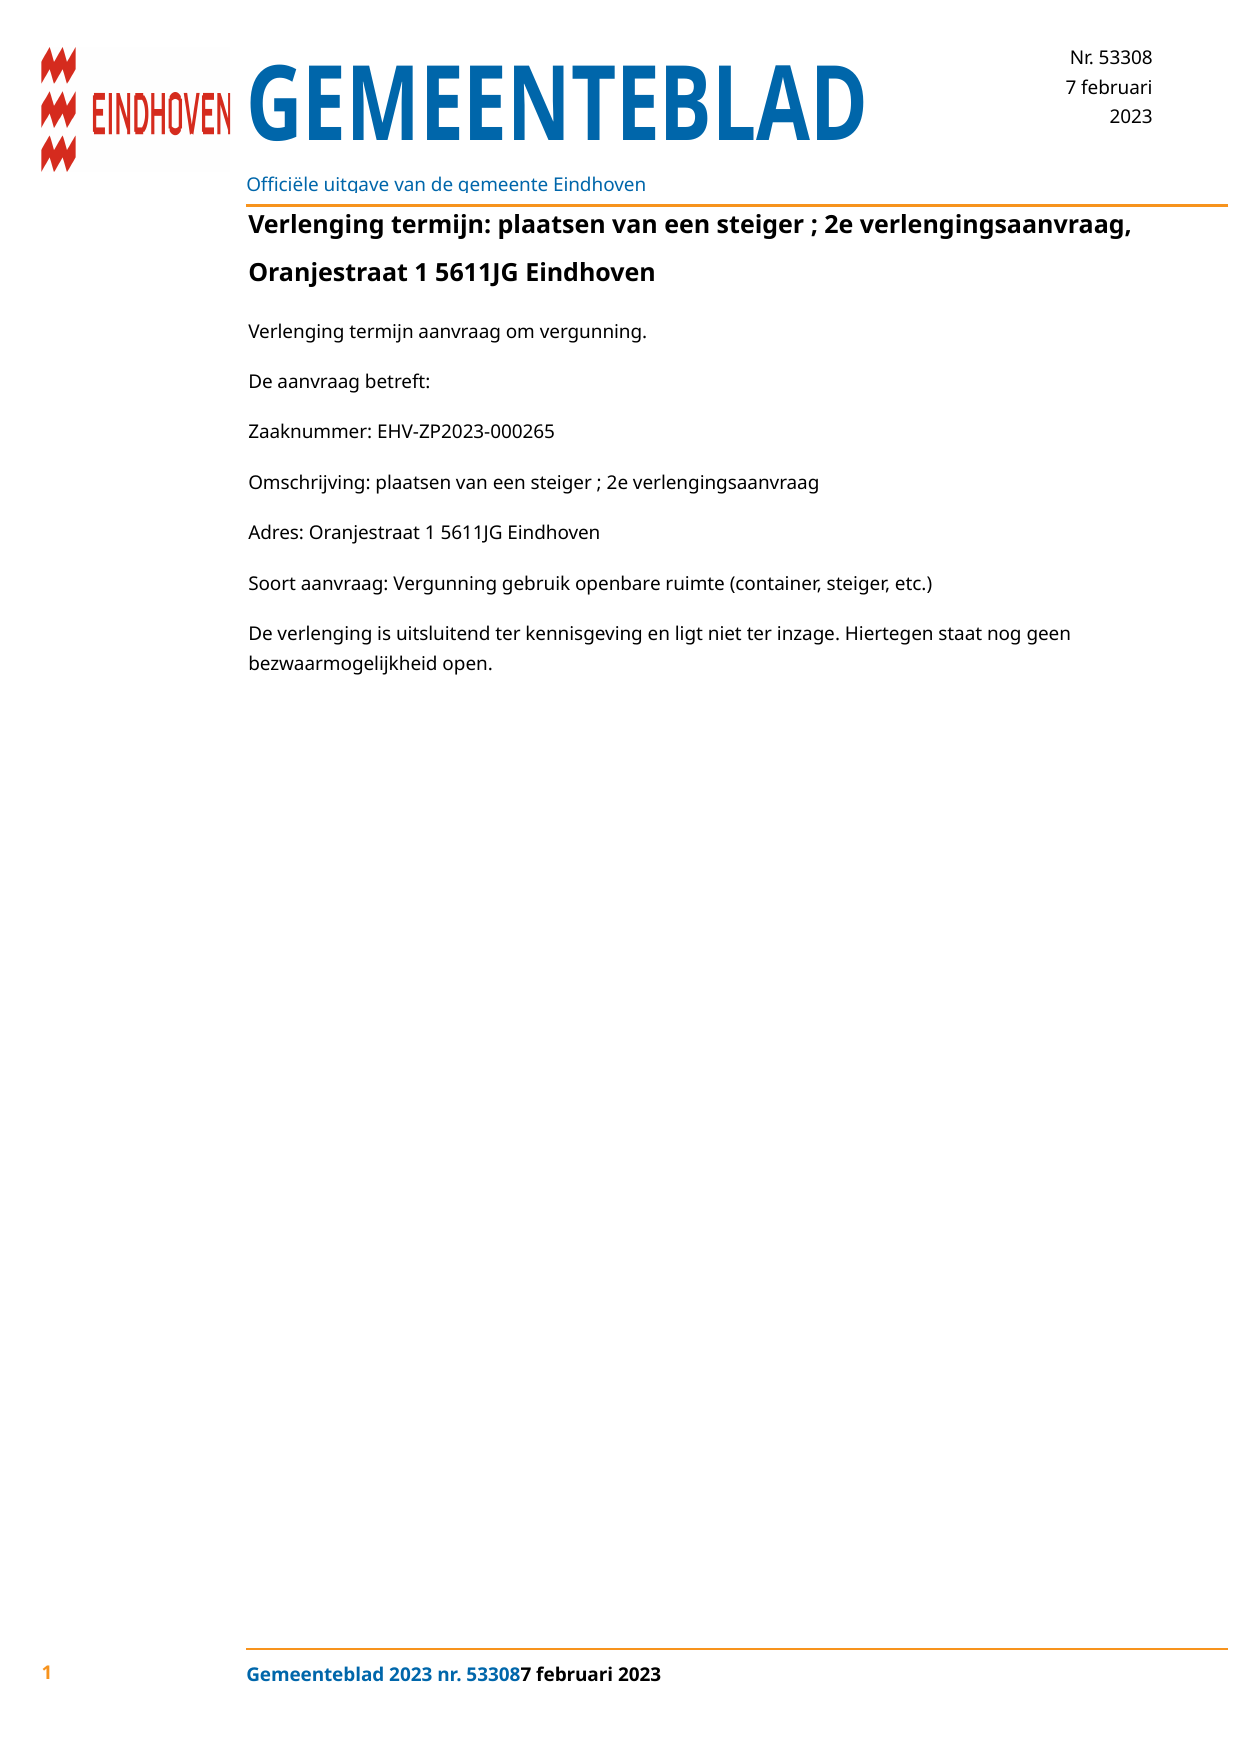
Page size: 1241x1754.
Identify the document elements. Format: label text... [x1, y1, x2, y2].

text Soort aanvraag: Vergunning gebruik openbare ruimte (container, steiger, etc.) [248, 570, 1152, 596]
text Zaaknummer: EHV-ZP2023-000265 [248, 419, 1152, 444]
picture [41, 47, 231, 172]
text Verlenging termijn aanvraag om vergunning. [248, 318, 1152, 344]
text Verlenging termijn: plaatsen van een steiger ; 2e verlengingsaanvraag, Oranjestraat 1 5611JG Eindhoven [248, 207, 1152, 288]
text Adres: Oranjestraat 1 5611JG Eindhoven [248, 519, 1152, 545]
text De aanvraag betreft: [248, 368, 1152, 394]
text De verlenging is uitsluitend ter kennisgeving en ligt niet ter inzage. Hiertegen staat nog geen bezwaarmogelijkheid open. [248, 620, 1152, 676]
text Omschrijving: plaatsen van een steiger ; 2e verlengingsaanvraag [248, 469, 1152, 495]
